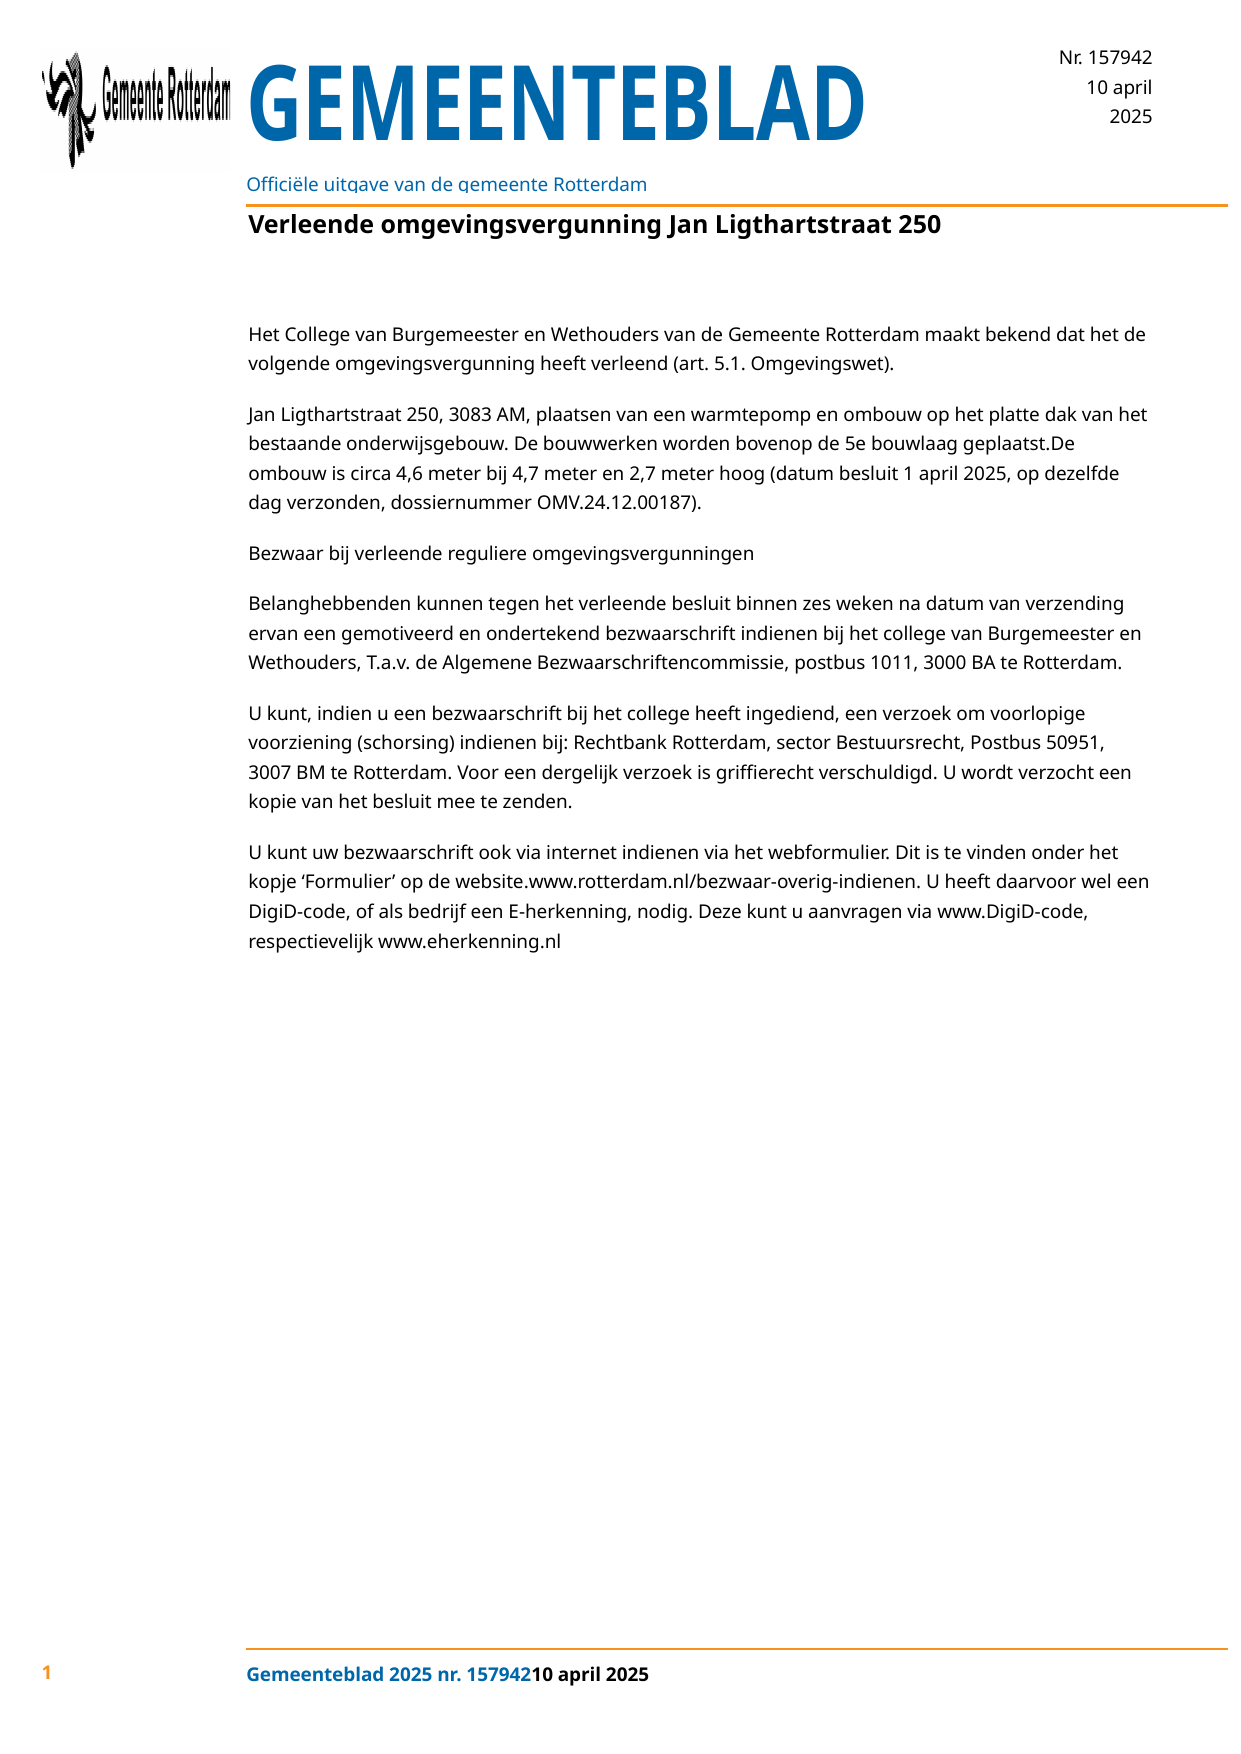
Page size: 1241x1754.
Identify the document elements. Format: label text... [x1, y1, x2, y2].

picture [41, 47, 231, 172]
text U kunt, indien u een bezwaarschrift bij het college heeft ingediend, een verzoek om voorlopige voorziening (schorsing) indienen bij: Rechtbank Rotterdam, sector Bestuursrecht, Postbus 50951, 3007 BM te Rotterdam. Voor een dergelijk verzoek is griffierecht verschuldigd. U wordt verzocht een kopie van het besluit mee te zenden. [248, 700, 1152, 814]
text Jan Ligthartstraat 250, 3083 AM, plaatsen van een warmtepomp en ombouw op het platte dak van het bestaande onderwijsgebouw. De bouwwerken worden bovenop de 5e bouwlaag geplaatst.De ombouw is circa 4,6 meter bij 4,7 meter en 2,7 meter hoog (datum besluit 1 april 2025, op dezelfde dag verzonden, dossiernummer OMV.24.12.00187). [248, 401, 1152, 515]
text Bezwaar bij verleende reguliere omgevingsvergunningen [248, 540, 1152, 566]
text Belanghebbenden kunnen tegen het verleende besluit binnen zes weken na datum van verzending ervan een gemotiveerd en ondertekend bezwaarschrift indienen bij het college van Burgemeester en Wethouders, T.a.v. de Algemene Bezwaarschriftencommissie, postbus 1011, 3000 BA te Rotterdam. [248, 590, 1152, 675]
text Verleende omgevingsvergunning Jan Ligthartstraat 250 [248, 207, 1152, 241]
text U kunt uw bezwaarschrift ook via internet indienen via het webformulier. Dit is te vinden onder het kopje ‘Formulier’ op de website.www.rotterdam.nl/bezwaar-overig-indienen. U heeft daarvoor wel een DigiD-code, of als bedrijf een E-herkenning, nodig. Deze kunt u aanvragen via www.DigiD-code, respectievelijk www.eherkenning.nl [248, 839, 1152, 953]
text Het College van Burgemeester en Wethouders van de Gemeente Rotterdam maakt bekend dat het de volgende omgevingsvergunning heeft verleend (art. 5.1. Omgevingswet). [248, 321, 1152, 376]
